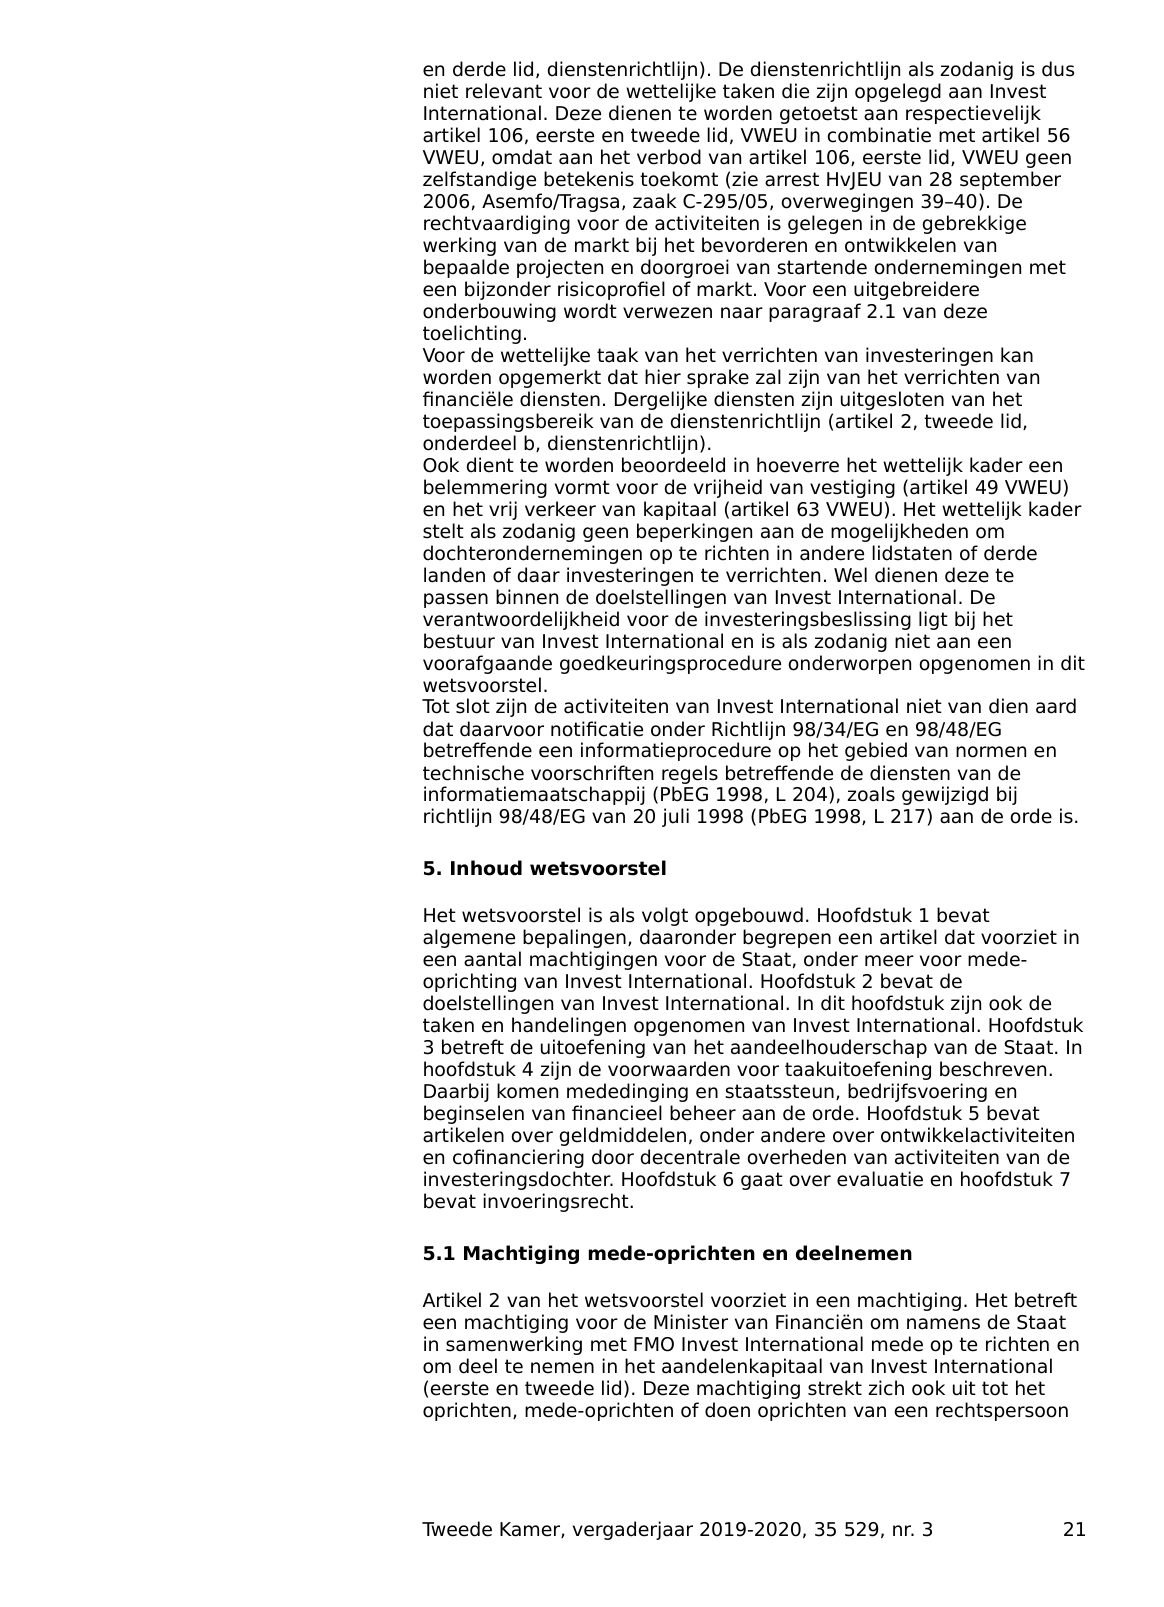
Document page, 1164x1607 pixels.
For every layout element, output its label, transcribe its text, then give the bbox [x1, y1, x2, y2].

subtitle 5. Inhoud wetsvoorstel [422, 858, 1087, 880]
text Het wetsvoorstel is als volgt opgebouwd. Hoofdstuk 1 bevat algemene bepalingen, daaronder begrepen een artikel dat voorziet in een aantal machtigingen voor de Staat, onder meer voor mede-oprichting van Invest International. Hoofdstuk 2 bevat de doelstellingen van Invest International. In dit hoofdstuk zijn ook de taken en handelingen opgenomen van Invest International. Hoofdstuk 3 betreft de uitoefening van het aandeelhouderschap van de Staat. In hoofdstuk 4 zijn de voorwaarden voor taakuitoefening beschreven. Daarbij komen mededinging en staatssteun, bedrijfsvoering en beginselen van financieel beheer aan de orde. Hoofdstuk 5 bevat artikelen over geldmiddelen, onder andere over ontwikkelactiviteiten en cofinanciering door decentrale overheden van activiteiten van de investeringsdochter. Hoofdstuk 6 gaat over evaluatie en hoofdstuk 7 bevat invoeringsrecht. [422, 905, 1087, 1213]
text Voor de wettelijke taak van het verrichten van investeringen kan worden opgemerkt dat hier sprake zal zijn van het verrichten van financiële diensten. Dergelijke diensten zijn uitgesloten van het toepassingsbereik van de dienstenrichtlijn (artikel 2, tweede lid, onderdeel b, dienstenrichtlijn). [422, 345, 1087, 455]
text Artikel 2 van het wetsvoorstel voorziet in een machtiging. Het betreft een machtiging voor de Minister van Financiën om namens de Staat in samenwerking met FMO Invest International mede op te richten en om deel te nemen in het aandelenkapitaal van Invest International (eerste en tweede lid). Deze machtiging strekt zich ook uit tot het oprichten, mede-oprichten of doen oprichten van een rechtspersoon [422, 1290, 1087, 1422]
text en derde lid, dienstenrichtlijn). De dienstenrichtlijn als zodanig is dus niet relevant voor de wettelijke taken die zijn opgelegd aan Invest International. Deze dienen te worden getoetst aan respectievelijk artikel 106, eerste en tweede lid, VWEU in combinatie met artikel 56 VWEU, omdat aan het verbod van artikel 106, eerste lid, VWEU geen zelfstandige betekenis toekomt (zie arrest HvJEU van 28 september 2006, Asemfo/Tragsa, zaak C-295/05, overwegingen 39–40). De rechtvaardiging voor de activiteiten is gelegen in de gebrekkige werking van de markt bij het bevorderen en ontwikkelen van bepaalde projecten en doorgroei van startende ondernemingen met een bijzonder risicoprofiel of markt. Voor een uitgebreidere onderbouwing wordt verwezen naar paragraaf 2.1 van deze toelichting. [422, 59, 1087, 345]
text Ook dient te worden beoordeeld in hoeverre het wettelijk kader een belemmering vormt voor de vrijheid van vestiging (artikel 49 VWEU) en het vrij verkeer van kapitaal (artikel 63 VWEU). Het wettelijk kader stelt als zodanig geen beperkingen aan de mogelijkheden om dochterondernemingen op te richten in andere lidstaten of derde landen of daar investeringen te verrichten. Wel dienen deze te passen binnen de doelstellingen van Invest International. De verantwoordelijkheid voor de investeringsbeslissing ligt bij het bestuur van Invest International en is als zodanig niet aan een voorafgaande goedkeuringsprocedure onderworpen opgenomen in dit wetsvoorstel. [422, 455, 1087, 696]
text Tot slot zijn de activiteiten van Invest International niet van dien aard dat daarvoor notificatie onder Richtlijn 98/34/EG en 98/48/EG betreffende een informatieprocedure op het gebied van normen en technische voorschriften regels betreffende de diensten van de informatiemaatschappij (PbEG 1998, L 204), zoals gewijzigd bij richtlijn 98/48/EG van 20 juli 1998 (PbEG 1998, L 217) aan de orde is. [422, 696, 1087, 828]
subtitle 5.1 Machtiging mede-oprichten en deelnemen [422, 1243, 1087, 1265]
